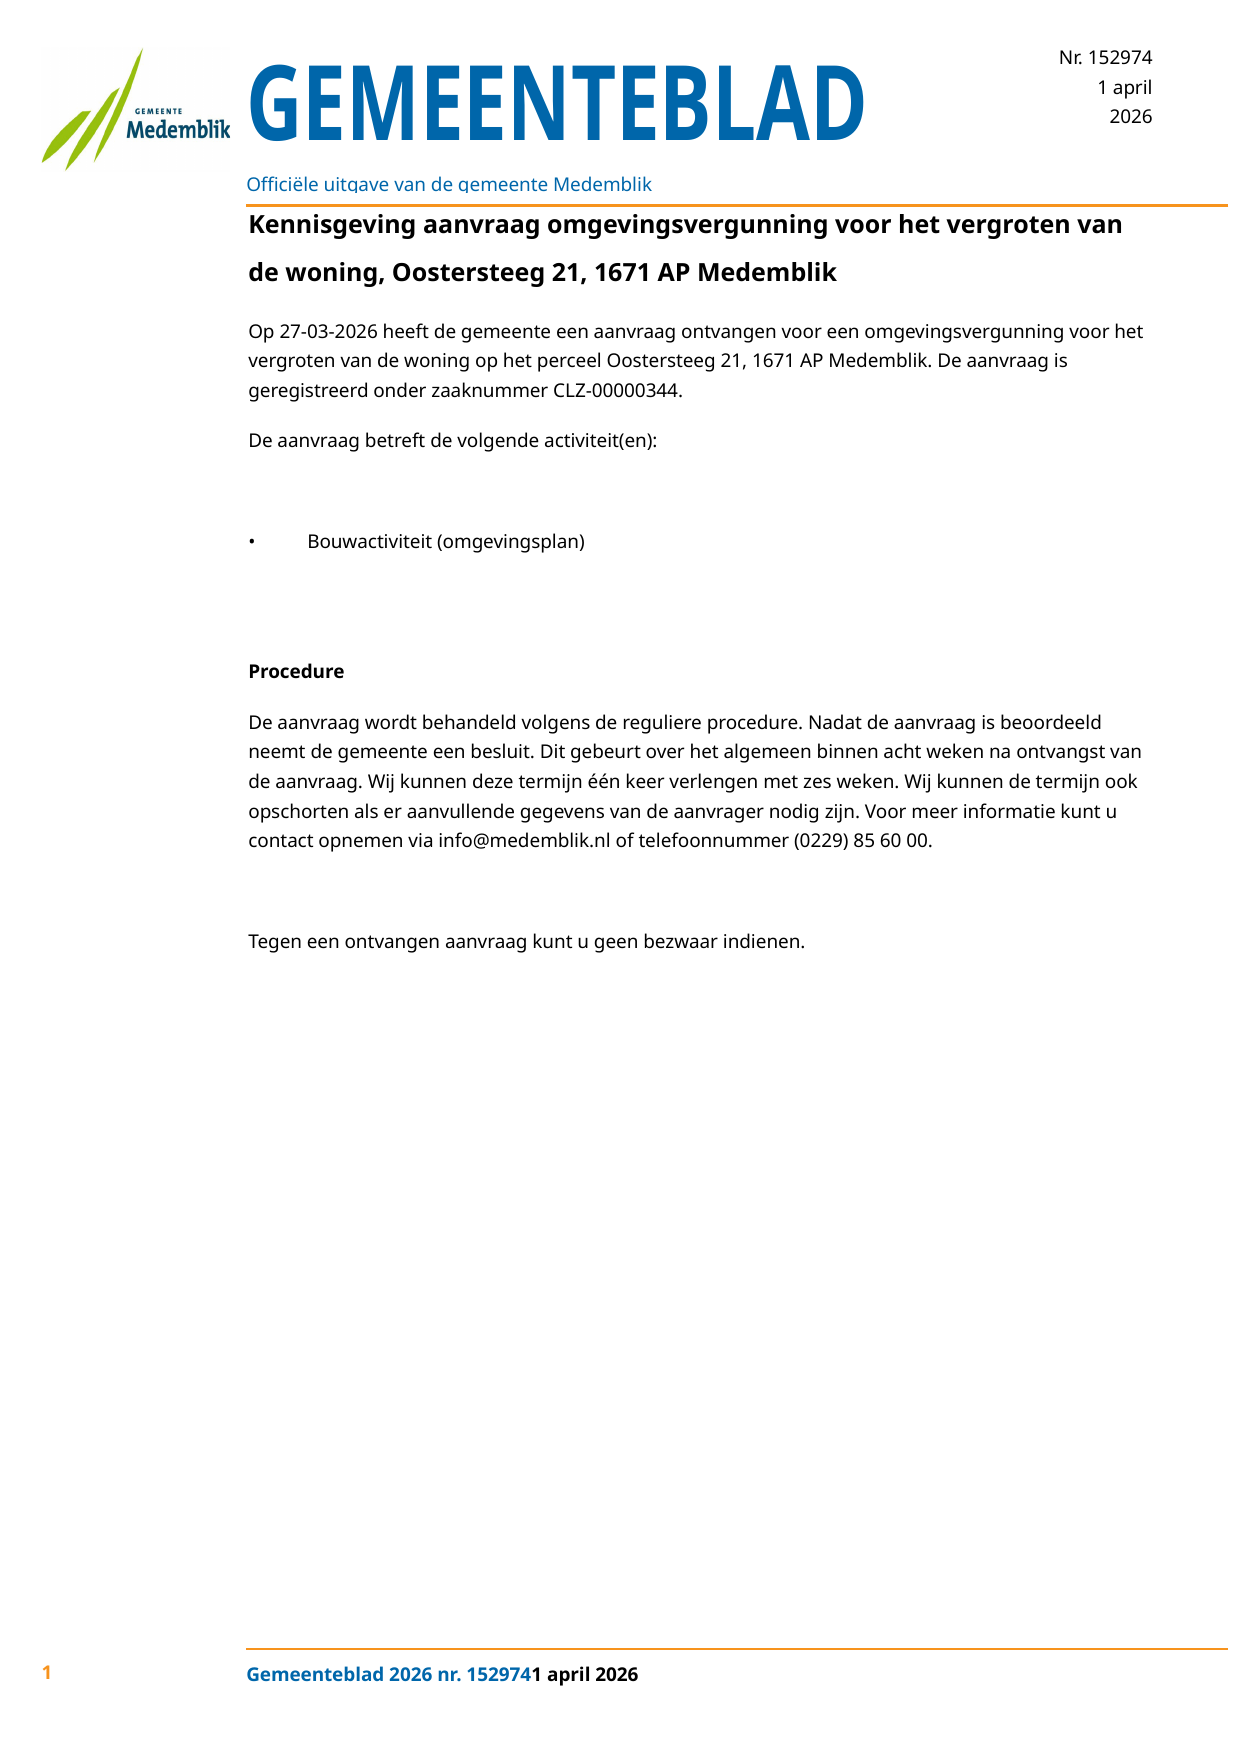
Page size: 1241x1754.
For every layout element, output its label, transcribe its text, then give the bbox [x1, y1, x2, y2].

text Procedure [248, 659, 1152, 684]
picture [41, 47, 231, 172]
text De aanvraag wordt behandeld volgens de reguliere procedure. Nadat de aanvraag is beoordeeld neemt de gemeente een besluit. Dit gebeurt over het algemeen binnen acht weken na ontvangst van de aanvraag. Wij kunnen deze termijn één keer verlengen met zes weken. Wij kunnen de termijn ook opschorten als er aanvullende gegevens van de aanvrager nodig zijn. Voor meer informatie kunt u contact opnemen via info@medemblik.nl of telefoonnummer (0229) 85 60 00. [248, 709, 1152, 853]
text Tegen een ontvangen aanvraag kunt u geen bezwaar indienen. [248, 928, 1152, 954]
list Bouwactiviteit (omgevingsplan) [248, 528, 1152, 554]
text De aanvraag betreft de volgende activiteit(en): [248, 427, 1152, 453]
text Op 27-03-2026 heeft de gemeente een aanvraag ontvangen voor een omgevingsvergunning voor het vergroten van de woning op het perceel Oostersteeg 21, 1671 AP Medemblik. De aanvraag is geregistreerd onder zaaknummer CLZ-00000344. [248, 318, 1152, 403]
text Kennisgeving aanvraag omgevingsvergunning voor het vergroten van de woning, Oostersteeg 21, 1671 AP Medemblik [248, 207, 1152, 288]
